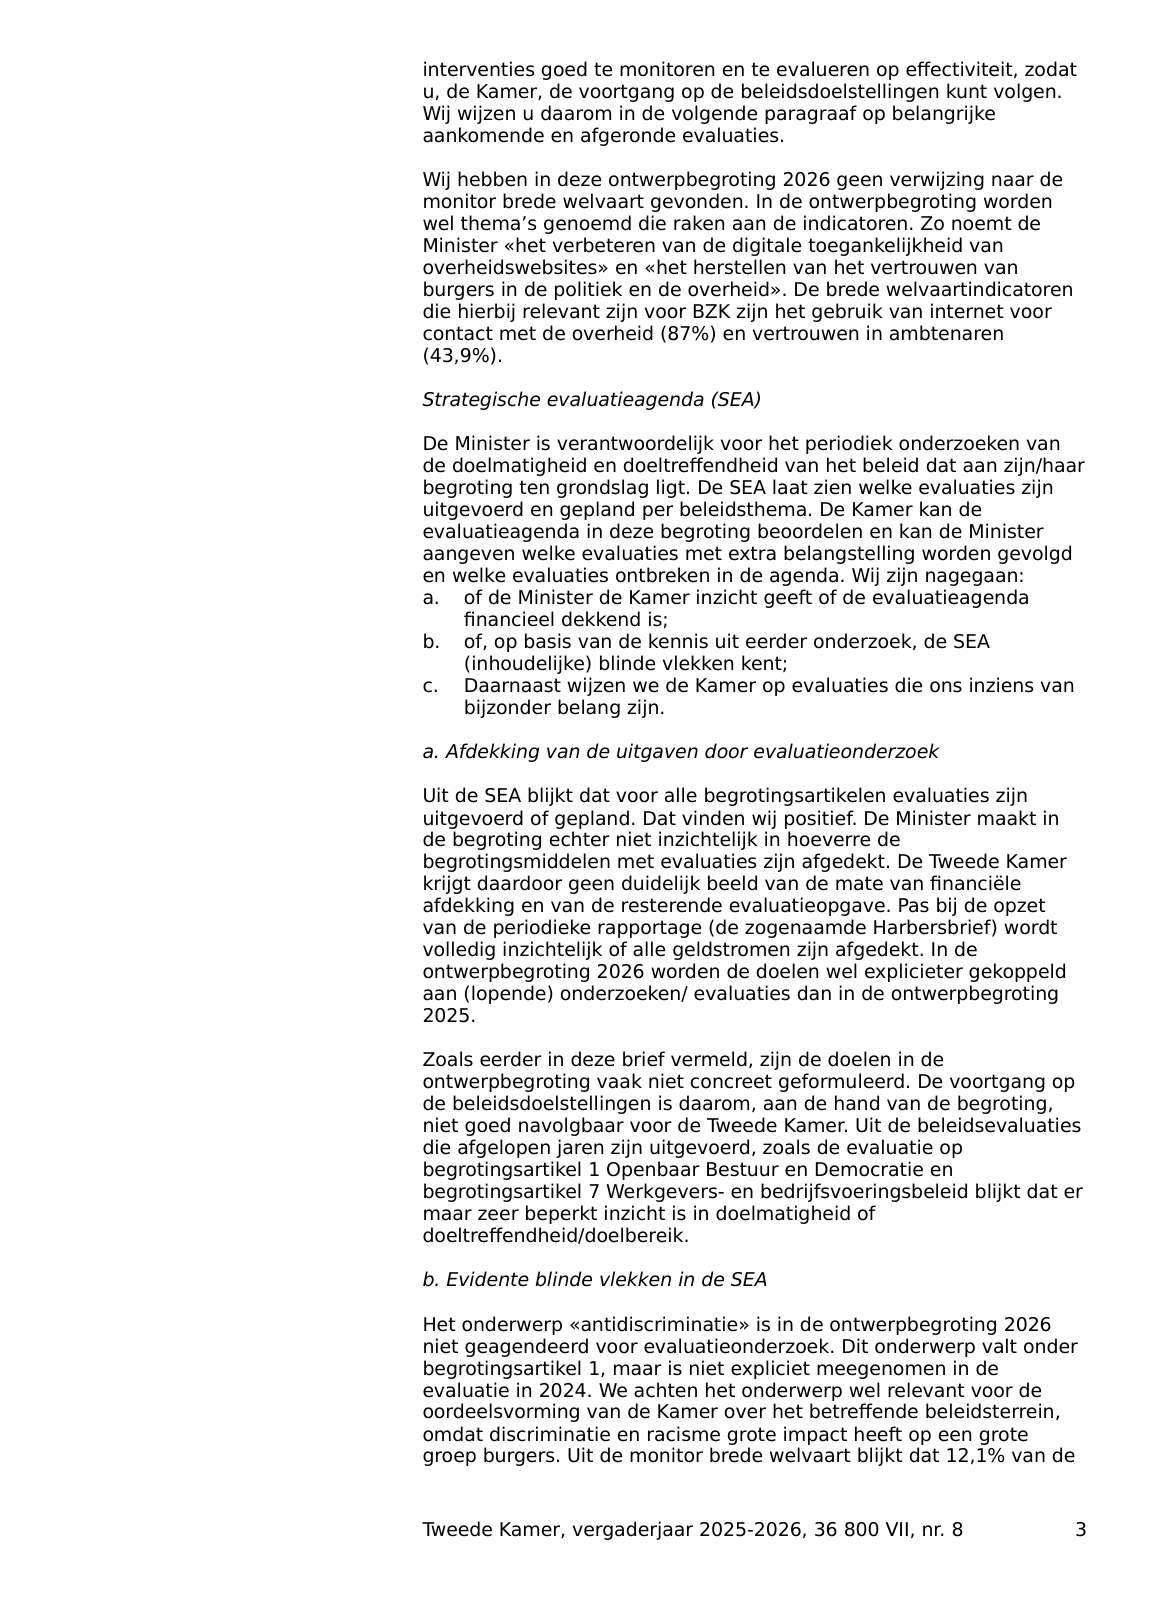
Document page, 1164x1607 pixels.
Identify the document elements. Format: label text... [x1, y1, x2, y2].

text interventies goed te monitoren en te evalueren op effectiviteit, zodat u, de Kamer, de voortgang op de beleidsdoelstellingen kunt volgen. Wij wijzen u daarom in de volgende paragraaf op belangrijke aankomende en afgeronde evaluaties. [422, 59, 1087, 147]
text Het onderwerp «antidiscriminatie» is in de ontwerpbegroting 2026 niet geagendeerd voor evaluatieonderzoek. Dit onderwerp valt onder begrotingsartikel 1, maar is niet expliciet meegenomen in de evaluatie in 2024. We achten het onderwerp wel relevant voor de oordeelsvorming van de Kamer over het betreffende beleidsterrein, omdat discriminatie en racisme grote impact heeft op een grote groep burgers. Uit de monitor brede welvaart blijkt dat 12,1% van de [422, 1313, 1087, 1467]
subtitle b. Evidente blinde vlekken in de SEA [422, 1269, 1087, 1291]
text Wij hebben in deze ontwerpbegroting 2026 geen verwijzing naar de monitor brede welvaart gevonden. In de ontwerpbegroting worden wel thema’s genoemd die raken aan de indicatoren. Zo noemt de Minister «het verbeteren van de digitale toegankelijkheid van overheidswebsites» en «het herstellen van het vertrouwen van burgers in de politiek en de overheid». De brede welvaartindicatoren die hierbij relevant zijn voor BZK zijn het gebruik van internet voor contact met de overheid (87%) en vertrouwen in ambtenaren (43,9%). [422, 169, 1087, 367]
subtitle a. Afdekking van de uitgaven door evaluatieonderzoek [422, 741, 1087, 763]
text De Minister is verantwoordelijk voor het periodiek onderzoeken van de doelmatigheid en doeltreffendheid van het beleid dat aan zijn/haar begroting ten grondslag ligt. De SEA laat zien welke evaluaties zijn uitgevoerd en gepland per beleidsthema. De Kamer kan de evaluatieagenda in deze begroting beoordelen en kan de Minister aangeven welke evaluaties met extra belangstelling worden gevolgd en welke evaluaties ontbreken in de agenda. Wij zijn nagegaan: [422, 433, 1087, 587]
subtitle Strategische evaluatieagenda (SEA) [422, 389, 1087, 411]
text a. of de Minister de Kamer inzicht geeft of de evaluatieagenda financieel dekkend is; [422, 587, 1087, 631]
text b. of, op basis van de kennis uit eerder onderzoek, de SEA (inhoudelijke) blinde vlekken kent; [422, 631, 1087, 675]
text Uit de SEA blijkt dat voor alle begrotingsartikelen evaluaties zijn uitgevoerd of gepland. Dat vinden wij positief. De Minister maakt in de begroting echter niet inzichtelijk in hoeverre de begrotingsmiddelen met evaluaties zijn afgedekt. De Tweede Kamer krijgt daardoor geen duidelijk beeld van de mate van financiële afdekking en van de resterende evaluatieopgave. Pas bij de opzet van de periodieke rapportage (de zogenaamde Harbersbrief) wordt volledig inzichtelijk of alle geldstromen zijn afgedekt. In de ontwerpbegroting 2026 worden de doelen wel explicieter gekoppeld aan (lopende) onderzoeken/ evaluaties dan in de ontwerpbegroting 2025. [422, 785, 1087, 1027]
text c. Daarnaast wijzen we de Kamer op evaluaties die ons inziens van bijzonder belang zijn. [422, 675, 1087, 719]
text Zoals eerder in deze brief vermeld, zijn de doelen in de ontwerpbegroting vaak niet concreet geformuleerd. De voortgang op de beleidsdoelstellingen is daarom, aan de hand van de begroting, niet goed navolgbaar voor de Tweede Kamer. Uit de beleidsevaluaties die afgelopen jaren zijn uitgevoerd, zoals de evaluatie op begrotingsartikel 1 Openbaar Bestuur en Democratie en begrotingsartikel 7 Werkgevers- en bedrijfsvoeringsbeleid blijkt dat er maar zeer beperkt inzicht is in doelmatigheid of doeltreffendheid/doelbereik. [422, 1049, 1087, 1247]
